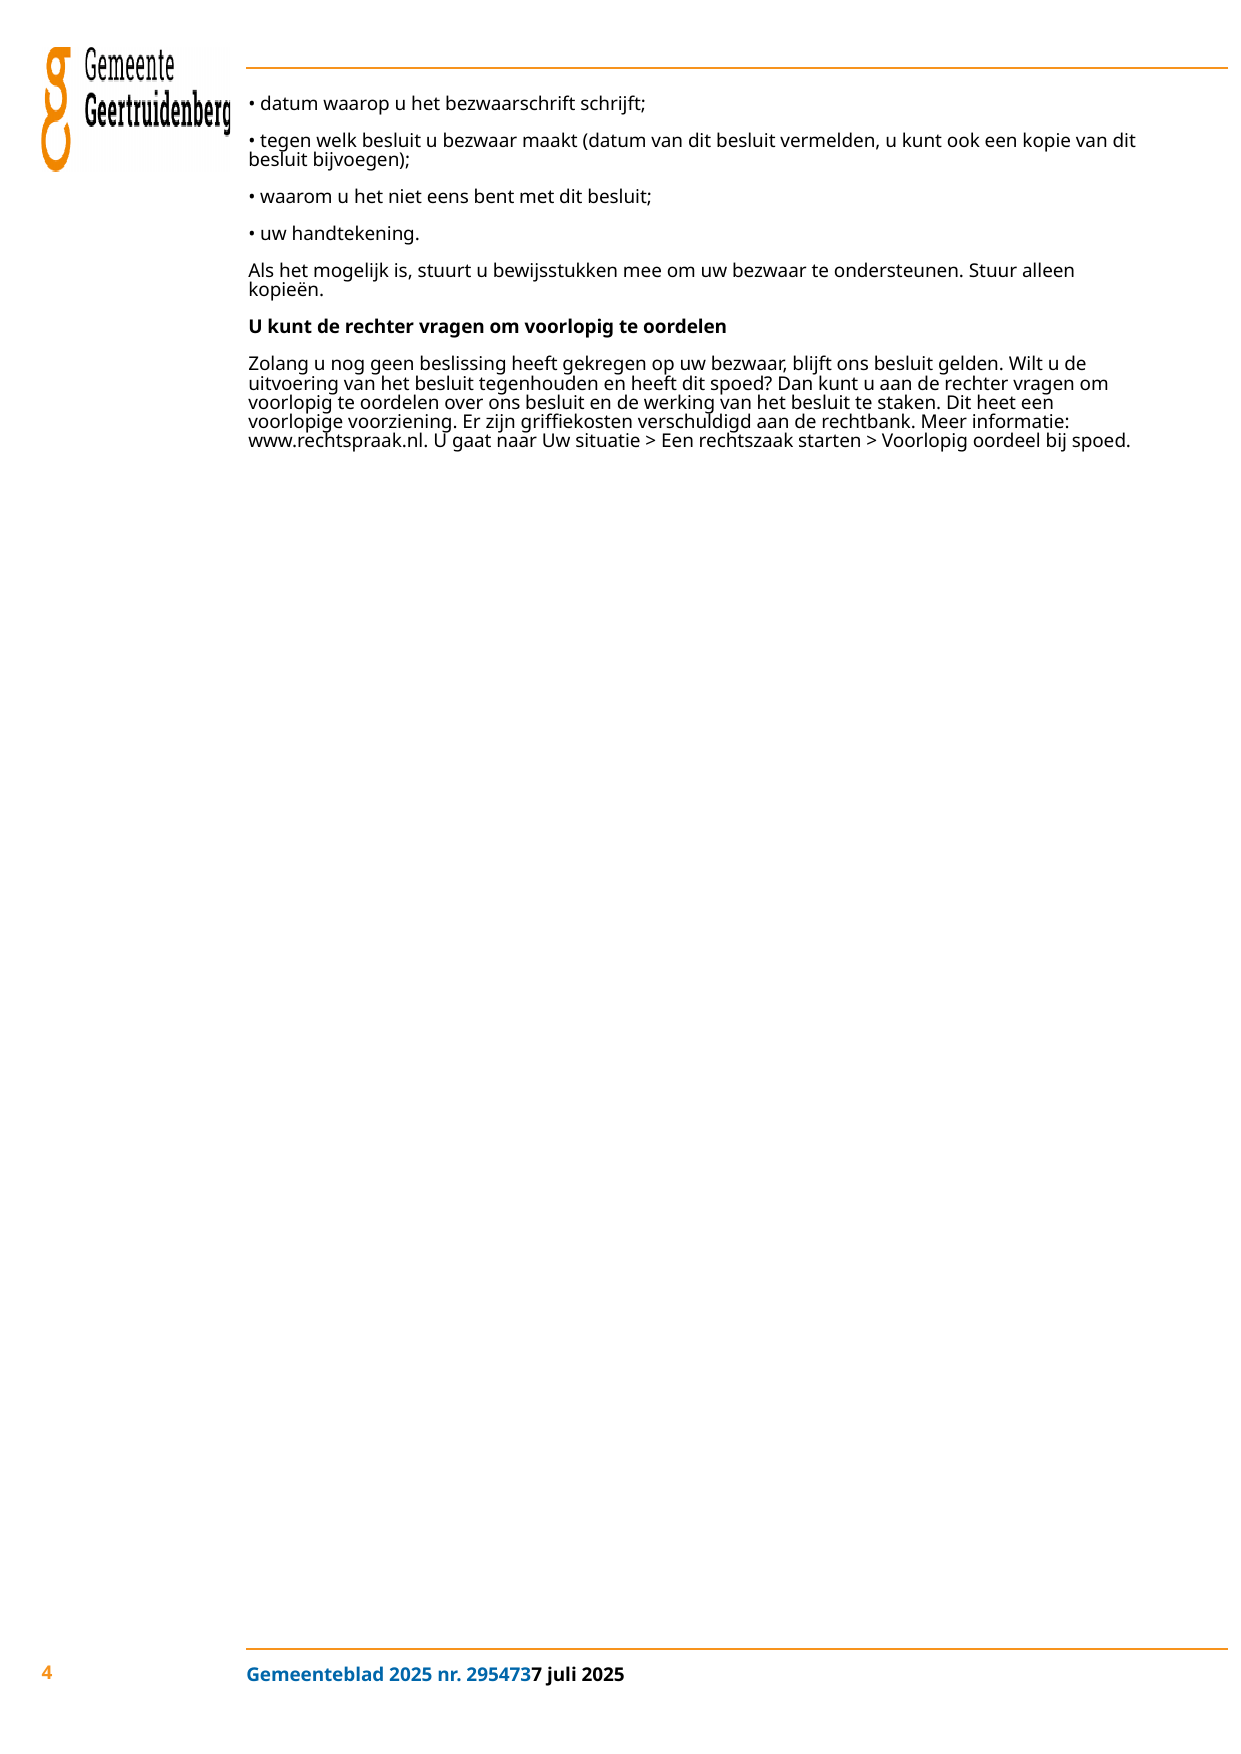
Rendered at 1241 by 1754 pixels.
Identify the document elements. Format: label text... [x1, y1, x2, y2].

text Als het mogelijk is, stuurt u bewijsstukken mee om uw bezwaar te ondersteunen. Stuur alleen kopieën. [248, 262, 1152, 301]
text • uw handtekening. [248, 225, 1152, 244]
text • tegen welk besluit u bezwaar maakt (datum van dit besluit vermelden, u kunt ook een kopie van dit besluit bijvoegen); [248, 132, 1152, 170]
text • waarom u het niet eens bent met dit besluit; [248, 188, 1152, 207]
text • datum waarop u het bezwaarschrift schrijft; [248, 95, 1152, 114]
picture [41, 47, 231, 172]
text Zolang u nog geen beslissing heeft gekregen op uw bezwaar, blijft ons besluit gelden. Wilt u de uitvoering van het besluit tegenhouden en heeft dit spoed? Dan kunt u aan de rechter vragen om voorlopig te oordelen over ons besluit en de werking van het besluit te staken. Dit heet een voorlopige voorziening. Er zijn griffiekosten verschuldigd aan de rechtbank. Meer informatie: www.rechtspraak.nl. U gaat naar Uw situatie > Een rechtszaak starten > Voorlopig oordeel bij spoed. [248, 355, 1152, 452]
text U kunt de rechter vragen om voorlopig te oordelen [248, 318, 1152, 337]
